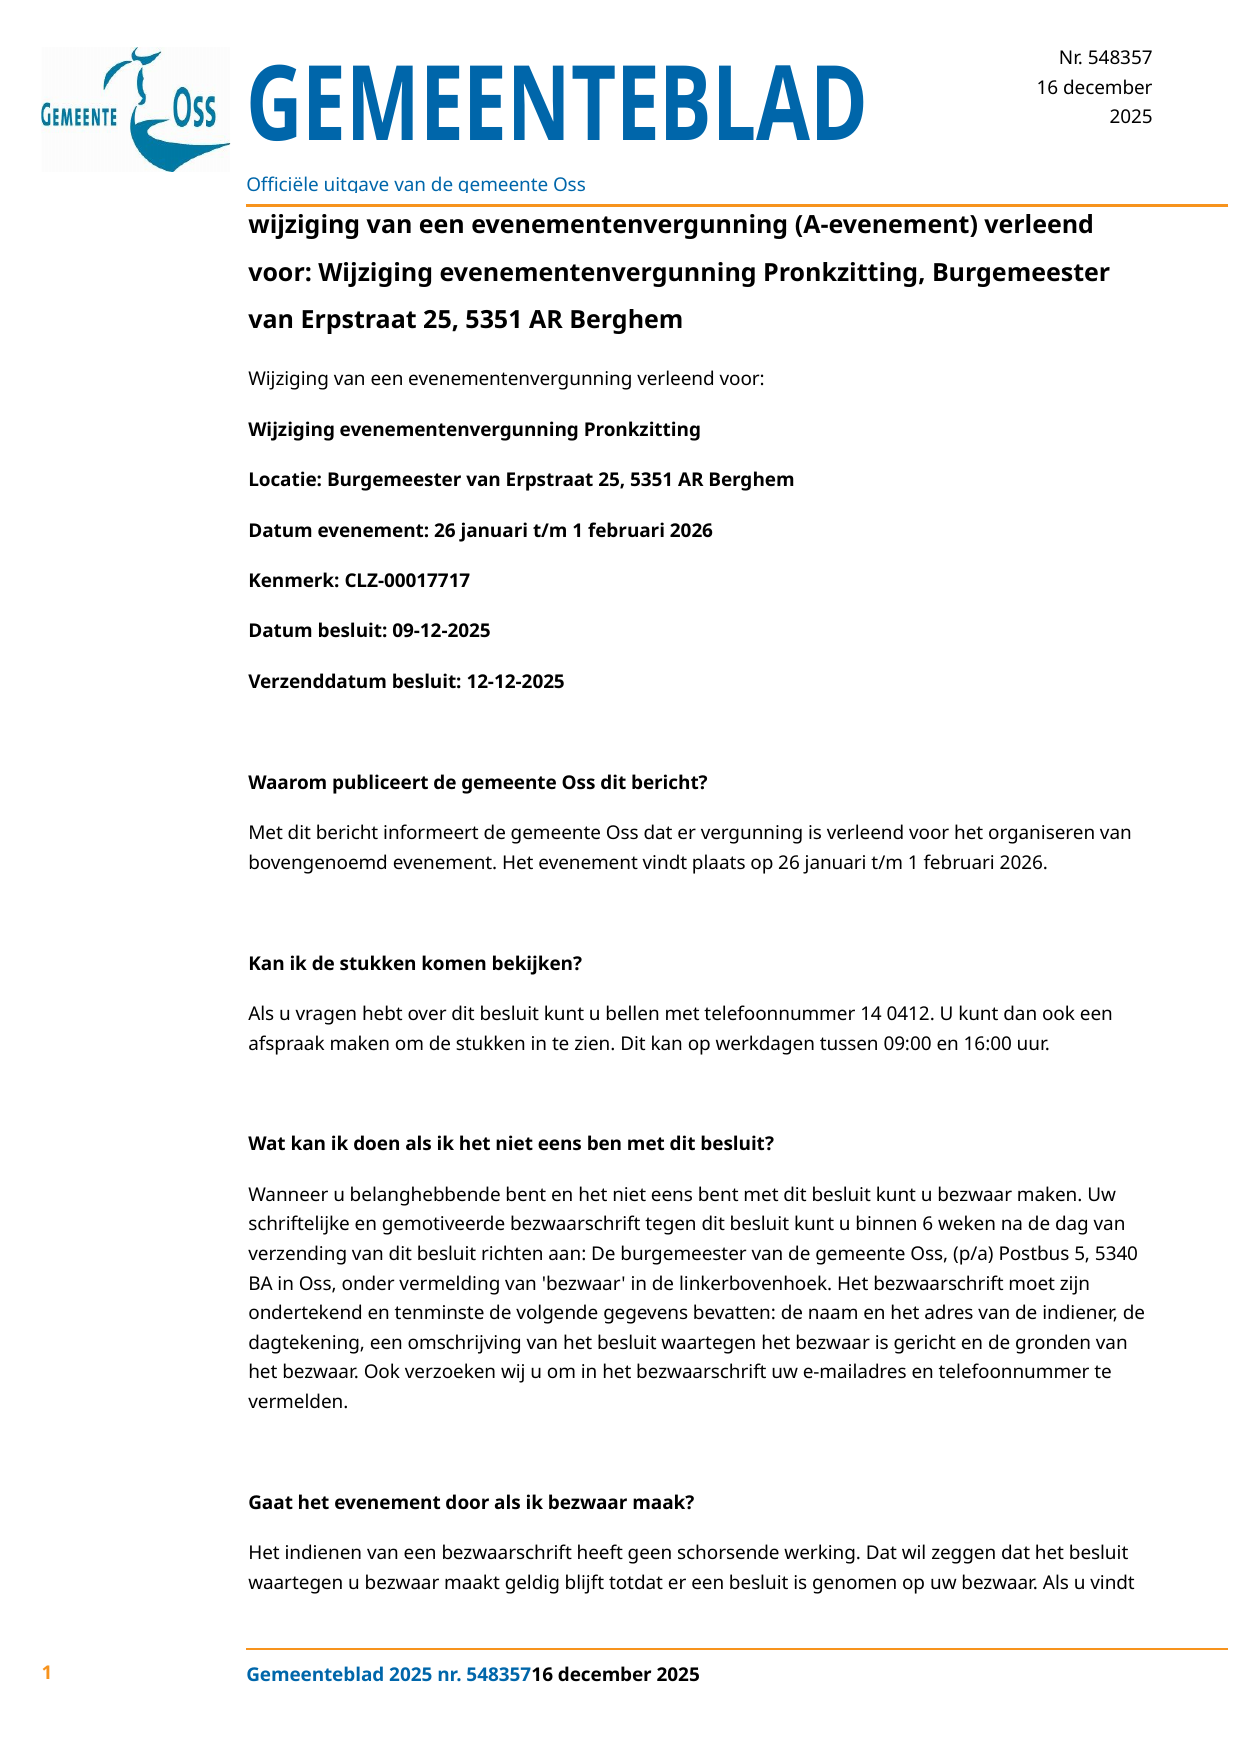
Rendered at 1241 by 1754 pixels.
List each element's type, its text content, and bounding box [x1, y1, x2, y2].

text Wijziging van een evenementenvergunning verleend voor: [248, 366, 1152, 391]
text Wanneer u belanghebbende bent en het niet eens bent met dit besluit kunt u bezwaar maken. Uw schriftelijke en gemotiveerde bezwaarschrift tegen dit besluit kunt u binnen 6 weken na de dag van verzending van dit besluit richten aan: De burgemeester van de gemeente Oss, (p/a) Postbus 5, 5340 BA in Oss, onder vermelding van 'bezwaar' in de linkerbovenhoek. Het bezwaarschrift moet zijn ondertekend en tenminste de volgende gegevens bevatten: de naam en het adres van de indiener, de dagtekening, een omschrijving van het besluit waartegen het bezwaar is gericht en de gronden van het bezwaar. Ook verzoeken wij u om in het bezwaarschrift uw e-mailadres en telefoonnummer te vermelden. [248, 1181, 1152, 1414]
text Datum besluit: 09-12-2025 [248, 618, 1152, 643]
picture [41, 47, 231, 172]
text Kenmerk: CLZ-00017717 [248, 567, 1152, 593]
text Verzenddatum besluit: 12-12-2025 [248, 668, 1152, 694]
text Wat kan ik doen als ik het niet eens ben met dit besluit? [248, 1131, 1152, 1156]
text Met dit bericht informeert de gemeente Oss dat er vergunning is verleend voor het organiseren van bovengenoemd evenement. Het evenement vindt plaats op 26 januari t/m 1 februari 2026. [248, 819, 1152, 874]
text Het indienen van een bezwaarschrift heeft geen schorsende werking. Dat wil zeggen dat het besluit waartegen u bezwaar maakt geldig blijft totdat er een besluit is genomen op uw bezwaar. Als u vindt [248, 1539, 1152, 1594]
text Wijziging evenementenvergunning Pronkzitting [248, 416, 1152, 442]
text Kan ik de stukken komen bekijken? [248, 950, 1152, 975]
text Als u vragen hebt over dit besluit kunt u bellen met telefoonnummer 14 0412. U kunt dan ook een afspraak maken om de stukken in te zien. Dit kan op werkdagen tussen 09:00 en 16:00 uur. [248, 1000, 1152, 1055]
text Waarom publiceert de gemeente Oss dit bericht? [248, 769, 1152, 794]
text wijziging van een evenementenvergunning (A-evenement) verleend voor: Wijziging evenementenvergunning Pronkzitting, Burgemeester van Erpstraat 25, 5351 AR Berghem [248, 207, 1152, 336]
text Gaat het evenement door als ik bezwaar maak? [248, 1489, 1152, 1514]
text Datum evenement: 26 januari t/m 1 februari 2026 [248, 517, 1152, 542]
text Locatie: Burgemeester van Erpstraat 25, 5351 AR Berghem [248, 466, 1152, 492]
